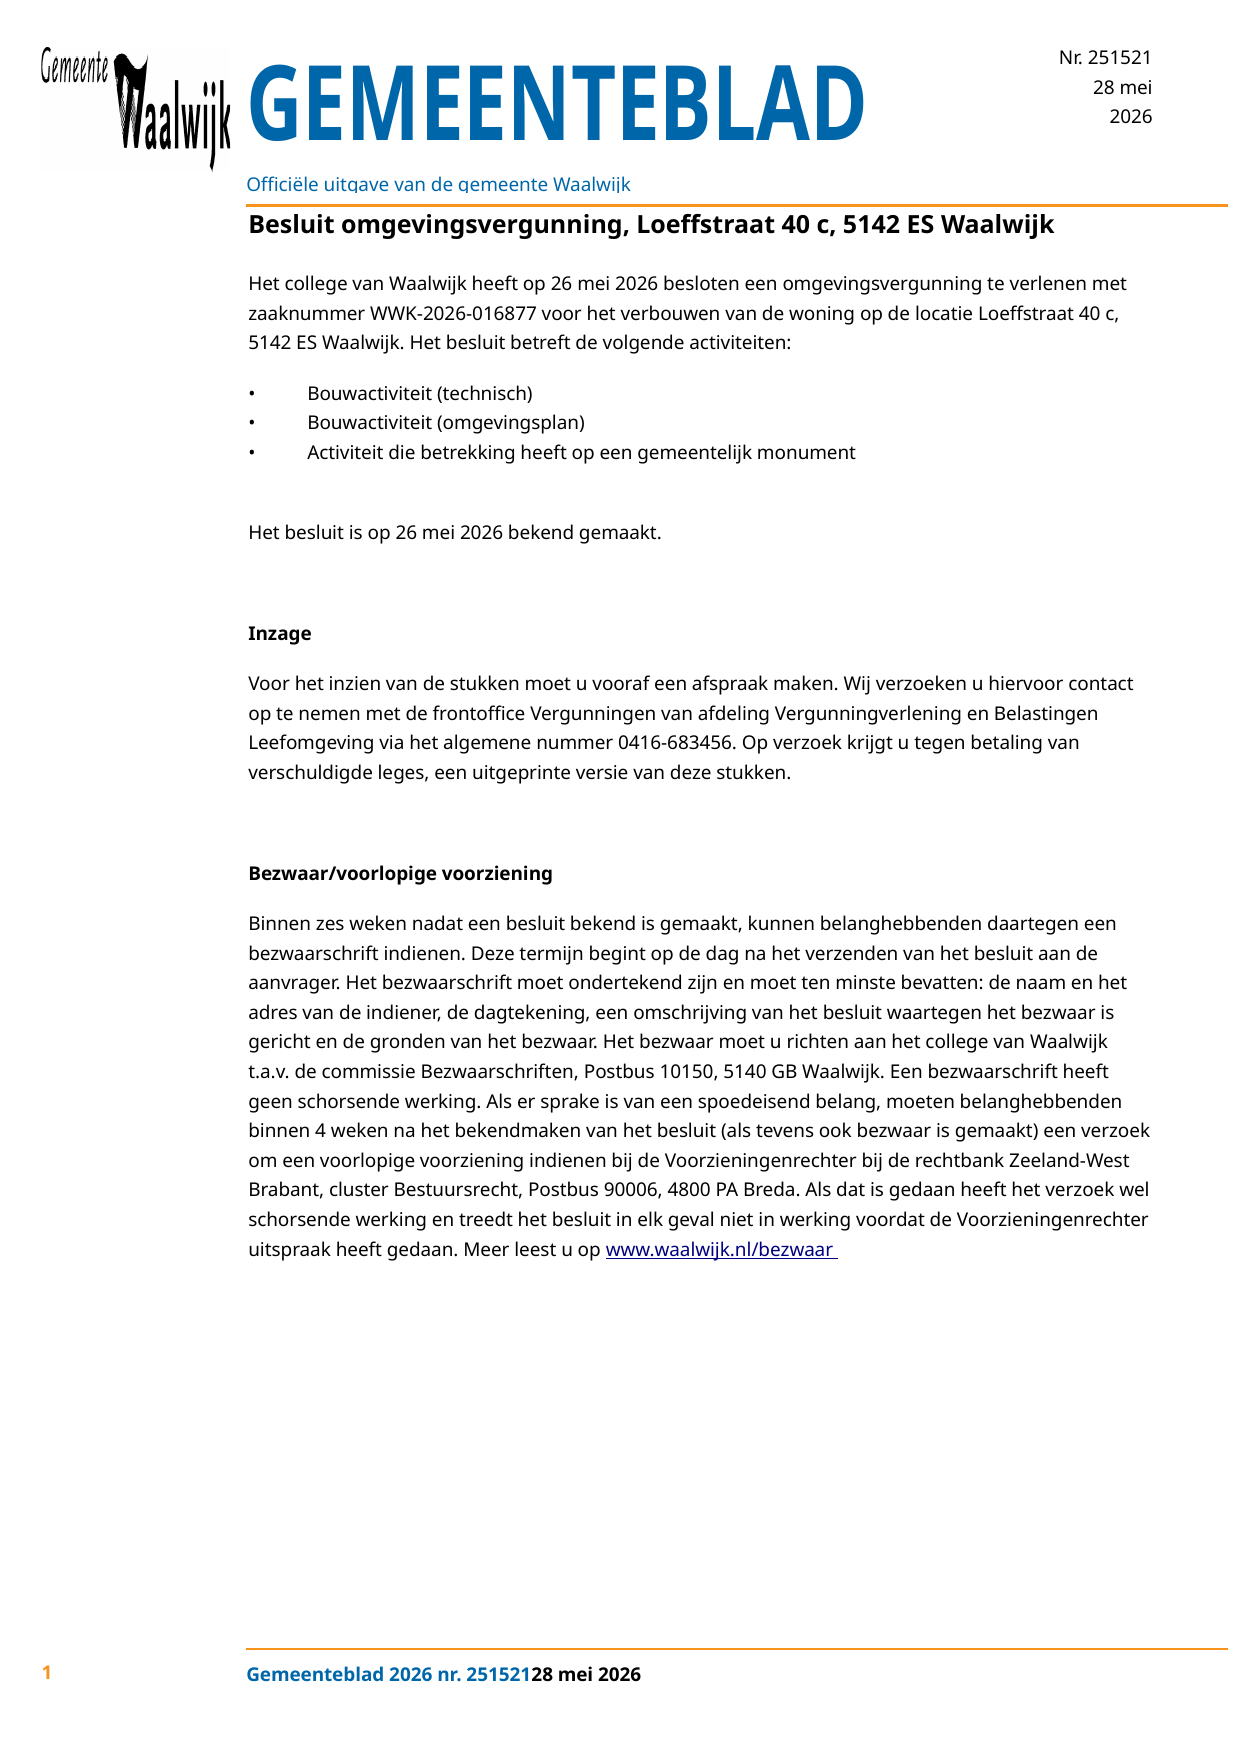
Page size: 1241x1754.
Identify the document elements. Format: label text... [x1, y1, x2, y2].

list Bouwactiviteit (technisch) [248, 380, 1152, 406]
text Bezwaar/voorlopige voorziening [248, 860, 1152, 886]
picture [41, 47, 231, 172]
text Besluit omgevingsvergunning, Loeffstraat 40 c, 5142 ES Waalwijk [248, 207, 1152, 241]
list Bouwactiviteit (omgevingsplan) [248, 409, 1152, 435]
text Inzage [248, 620, 1152, 646]
text Het besluit is op 26 mei 2026 bekend gemaakt. [248, 519, 1152, 545]
text Voor het inzien van de stukken moet u vooraf een afspraak maken. Wij verzoeken u hiervoor contact op te nemen met de frontoffice Vergunningen van afdeling Vergunningverlening en Belastingen Leefomgeving via het algemene nummer 0416-683456. Op verzoek krijgt u tegen betaling van verschuldigde leges, een uitgeprinte versie van deze stukken. [248, 670, 1152, 785]
list Activiteit die betrekking heeft op een gemeentelijk monument [248, 439, 1152, 465]
text Binnen zes weken nadat een besluit bekend is gemaakt, kunnen belanghebbenden daartegen een bezwaarschrift indienen. Deze termijn begint op de dag na het verzenden van het besluit aan de aanvrager. Het bezwaarschrift moet ondertekend zijn en moet ten minste bevatten: de naam en het adres van de indiener, de dagtekening, een omschrijving van het besluit waartegen het bezwaar is gericht en de gronden van het bezwaar. Het bezwaar moet u richten aan het college van Waalwijk t.a.v. de commissie Bezwaarschriften, Postbus 10150, 5140 GB Waalwijk. Een bezwaarschrift heeft geen schorsende werking. Als er sprake is van een spoedeisend belang, moeten belanghebbenden binnen 4 weken na het bekendmaken van het besluit (als tevens ook bezwaar is gemaakt) een verzoek om een voorlopige voorziening indienen bij de Voorzieningenrechter bij de rechtbank Zeeland-West Brabant, cluster Bestuursrecht, Postbus 90006, 4800 PA Breda. Als dat is gedaan heeft het verzoek wel schorsende werking en treedt het besluit in elk geval niet in werking voordat de Voorzieningenrechter uitspraak heeft gedaan. Meer leest u op www.waalwijk.nl/bezwaar [248, 910, 1152, 1261]
text Het college van Waalwijk heeft op 26 mei 2026 besloten een omgevingsvergunning te verlenen met zaaknummer WWK-2026-016877 voor het verbouwen van de woning op de locatie Loeffstraat 40 c, 5142 ES Waalwijk. Het besluit betreft de volgende activiteiten: [248, 270, 1152, 355]
